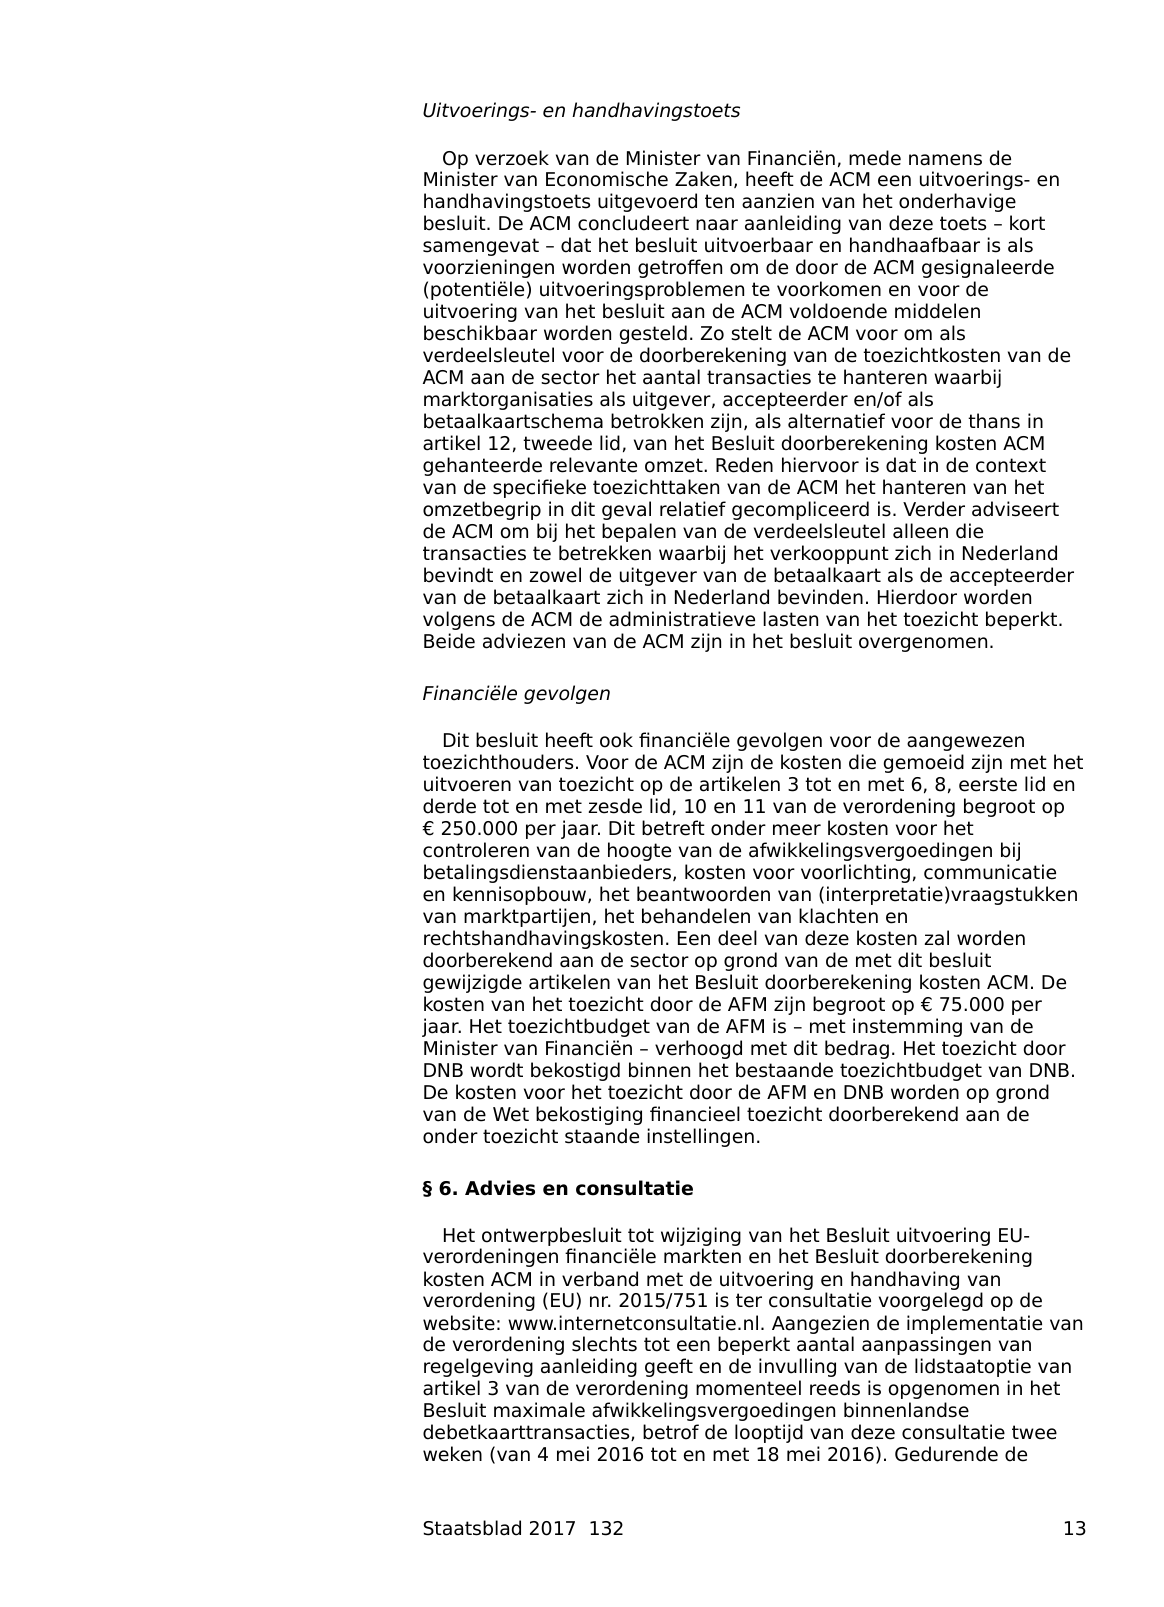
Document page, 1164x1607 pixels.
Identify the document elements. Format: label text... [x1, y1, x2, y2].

text Dit besluit heeft ook financiële gevolgen voor de aangewezen toezichthouders. Voor de ACM zijn de kosten die gemoeid zijn met het uitvoeren van toezicht op de artikelen 3 tot en met 6, 8, eerste lid en derde tot en met zesde lid, 10 en 11 van de verordening begroot op € 250.000 per jaar. Dit betreft onder meer kosten voor het controleren van de hoogte van de afwikkelingsvergoedingen bij betalingsdienstaanbieders, kosten voor voorlichting, communicatie en kennisopbouw, het beantwoorden van (interpretatie)vraagstukken van marktpartijen, het behandelen van klachten en rechtshandhavingskosten. Een deel van deze kosten zal worden doorberekend aan de sector op grond van de met dit besluit gewijzigde artikelen van het Besluit doorberekening kosten ACM. De kosten van het toezicht door de AFM zijn begroot op € 75.000 per jaar. Het toezichtbudget van de AFM is – met instemming van de Minister van Financiën – verhoogd met dit bedrag. Het toezicht door DNB wordt bekostigd binnen het bestaande toezichtbudget van DNB. De kosten voor het toezicht door de AFM en DNB worden op grond van de Wet bekostiging financieel toezicht doorberekend aan de onder toezicht staande instellingen. [422, 730, 1087, 1147]
subtitle § 6. Advies en consultatie [422, 1177, 1087, 1199]
text Op verzoek van de Minister van Financiën, mede namens de Minister van Economische Zaken, heeft de ACM een uitvoerings- en handhavingstoets uitgevoerd ten aanzien van het onderhavige besluit. De ACM concludeert naar aanleiding van deze toets – kort samengevat – dat het besluit uitvoerbaar en handhaafbaar is als voorzieningen worden getroffen om de door de ACM gesignaleerde (potentiële) uitvoeringsproblemen te voorkomen en voor de uitvoering van het besluit aan de ACM voldoende middelen beschikbaar worden gesteld. Zo stelt de ACM voor om als verdeelsleutel voor de doorberekening van de toezichtkosten van de ACM aan de sector het aantal transacties te hanteren waarbij marktorganisaties als uitgever, accepteerder en/of als betaalkaartschema betrokken zijn, als alternatief voor de thans in artikel 12, tweede lid, van het Besluit doorberekening kosten ACM gehanteerde relevante omzet. Reden hiervoor is dat in de context van de specifieke toezichttaken van de ACM het hanteren van het omzetbegrip in dit geval relatief gecompliceerd is. Verder adviseert de ACM om bij het bepalen van de verdeelsleutel alleen die transacties te betrekken waarbij het verkooppunt zich in Nederland bevindt en zowel de uitgever van de betaalkaart als de accepteerder van de betaalkaart zich in Nederland bevinden. Hierdoor worden volgens de ACM de administratieve lasten van het toezicht beperkt. Beide adviezen van de ACM zijn in het besluit overgenomen. [422, 147, 1087, 653]
subtitle Financiële gevolgen [422, 683, 1087, 705]
subtitle Uitvoerings- en handhavingstoets [422, 100, 1087, 122]
text Het ontwerpbesluit tot wijziging van het Besluit uitvoering EU-verordeningen financiële markten en het Besluit doorberekening kosten ACM in verband met de uitvoering en handhaving van verordening (EU) nr. 2015/751 is ter consultatie voorgelegd op de website: www.internetconsultatie.nl. Aangezien de implementatie van de verordening slechts tot een beperkt aantal aanpassingen van regelgeving aanleiding geeft en de invulling van de lidstaatoptie van artikel 3 van de verordening momenteel reeds is opgenomen in het Besluit maximale afwikkelingsvergoedingen binnenlandse debetkaarttransacties, betrof de looptijd van deze consultatie twee weken (van 4 mei 2016 tot en met 18 mei 2016). Gedurende de [422, 1224, 1087, 1466]
